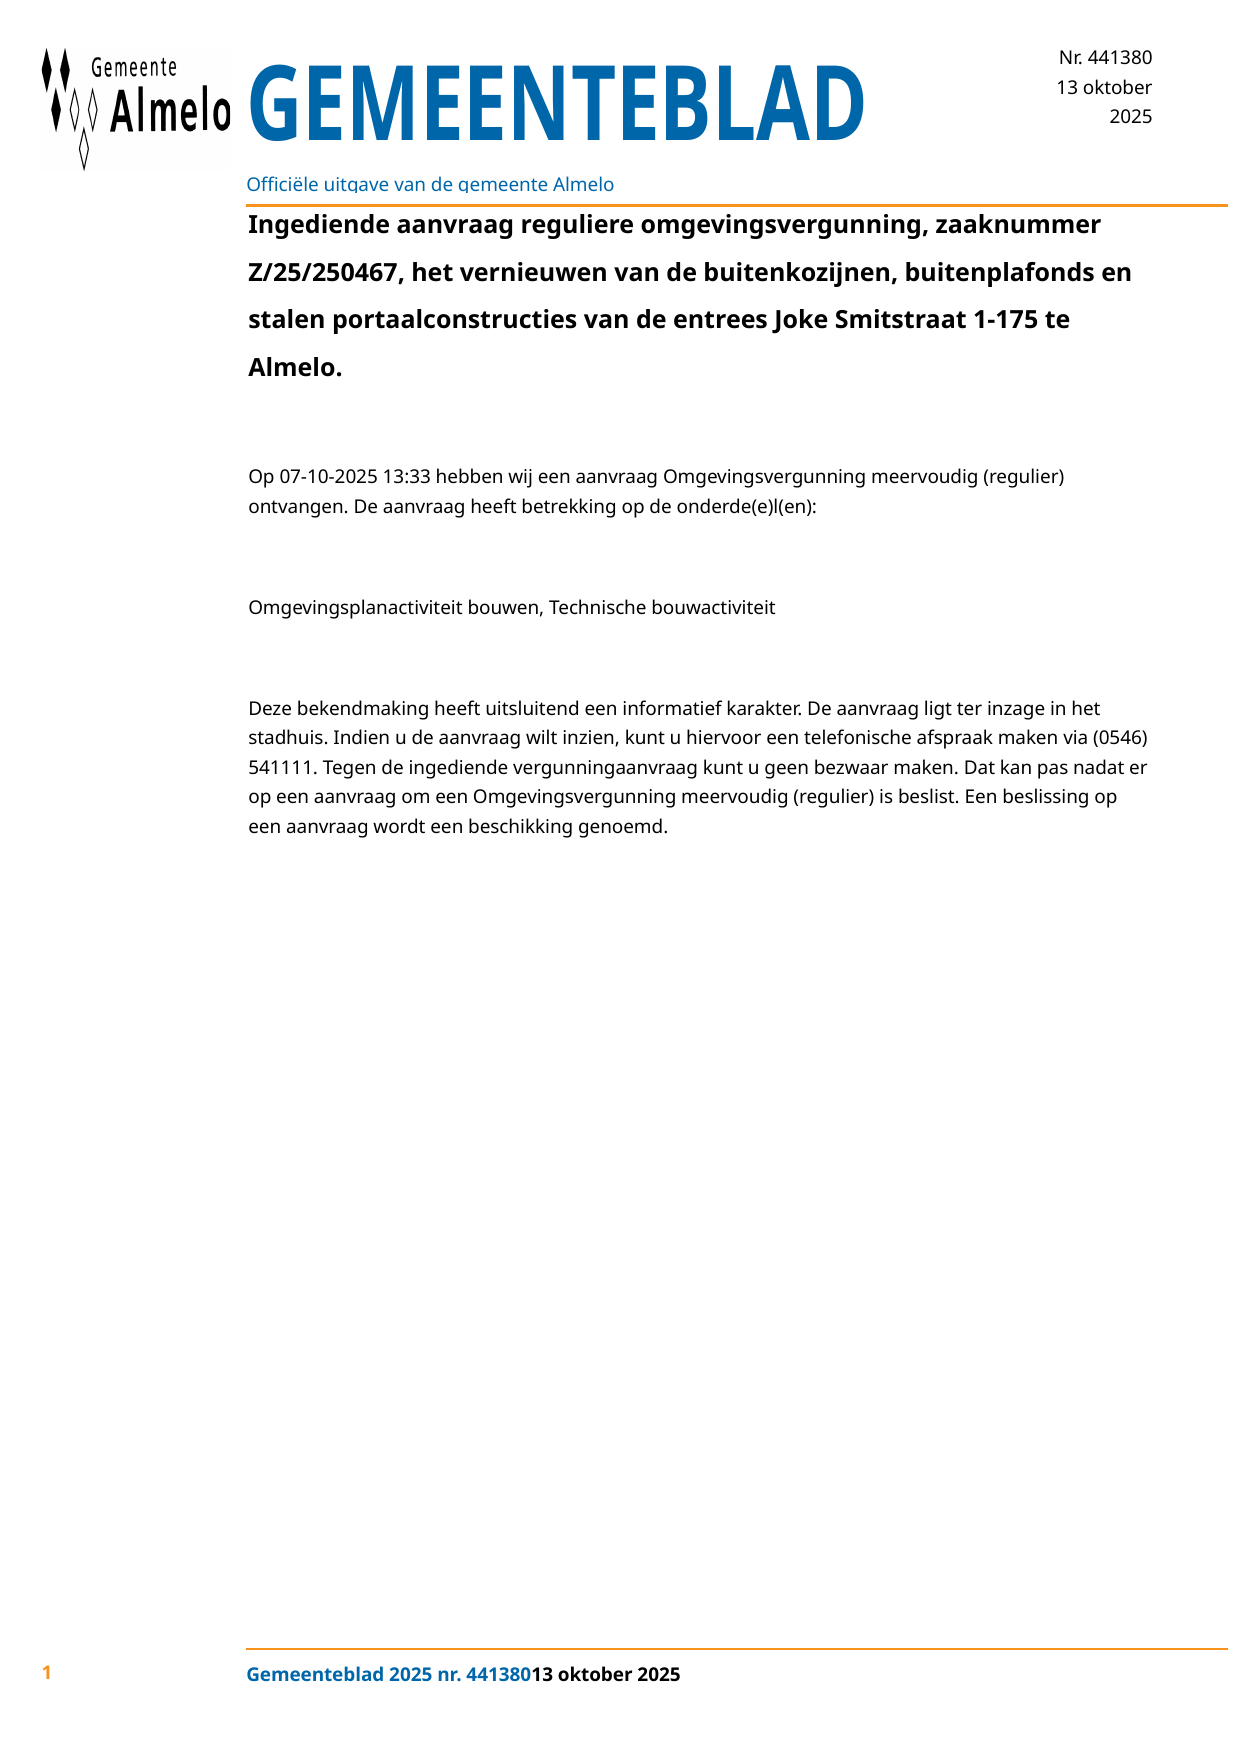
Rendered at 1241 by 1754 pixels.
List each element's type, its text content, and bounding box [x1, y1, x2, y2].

text Ingediende aanvraag reguliere omgevingsvergunning, zaaknummer Z/25/250467, het vernieuwen van de buitenkozijnen, buitenplafonds en stalen portaalconstructies van de entrees Joke Smitstraat 1-175 te Almelo. [248, 207, 1152, 384]
text Omgevingsplanactiviteit bouwen, Technische bouwactiviteit [248, 594, 1152, 620]
picture [41, 47, 231, 172]
text Op 07-10-2025 13:33 hebben wij een aanvraag Omgevingsvergunning meervoudig (regulier) ontvangen. De aanvraag heeft betrekking op de onderde(e)l(en): [248, 463, 1152, 519]
text Deze bekendmaking heeft uitsluitend een informatief karakter. De aanvraag ligt ter inzage in het stadhuis. Indien u de aanvraag wilt inzien, kunt u hiervoor een telefonische afspraak maken via (0546) 541111. Tegen de ingediende vergunningaanvraag kunt u geen bezwaar maken. Dat kan pas nadat er op een aanvraag om een Omgevingsvergunning meervoudig (regulier) is beslist. Een beslissing op een aanvraag wordt een beschikking genoemd. [248, 695, 1152, 839]
